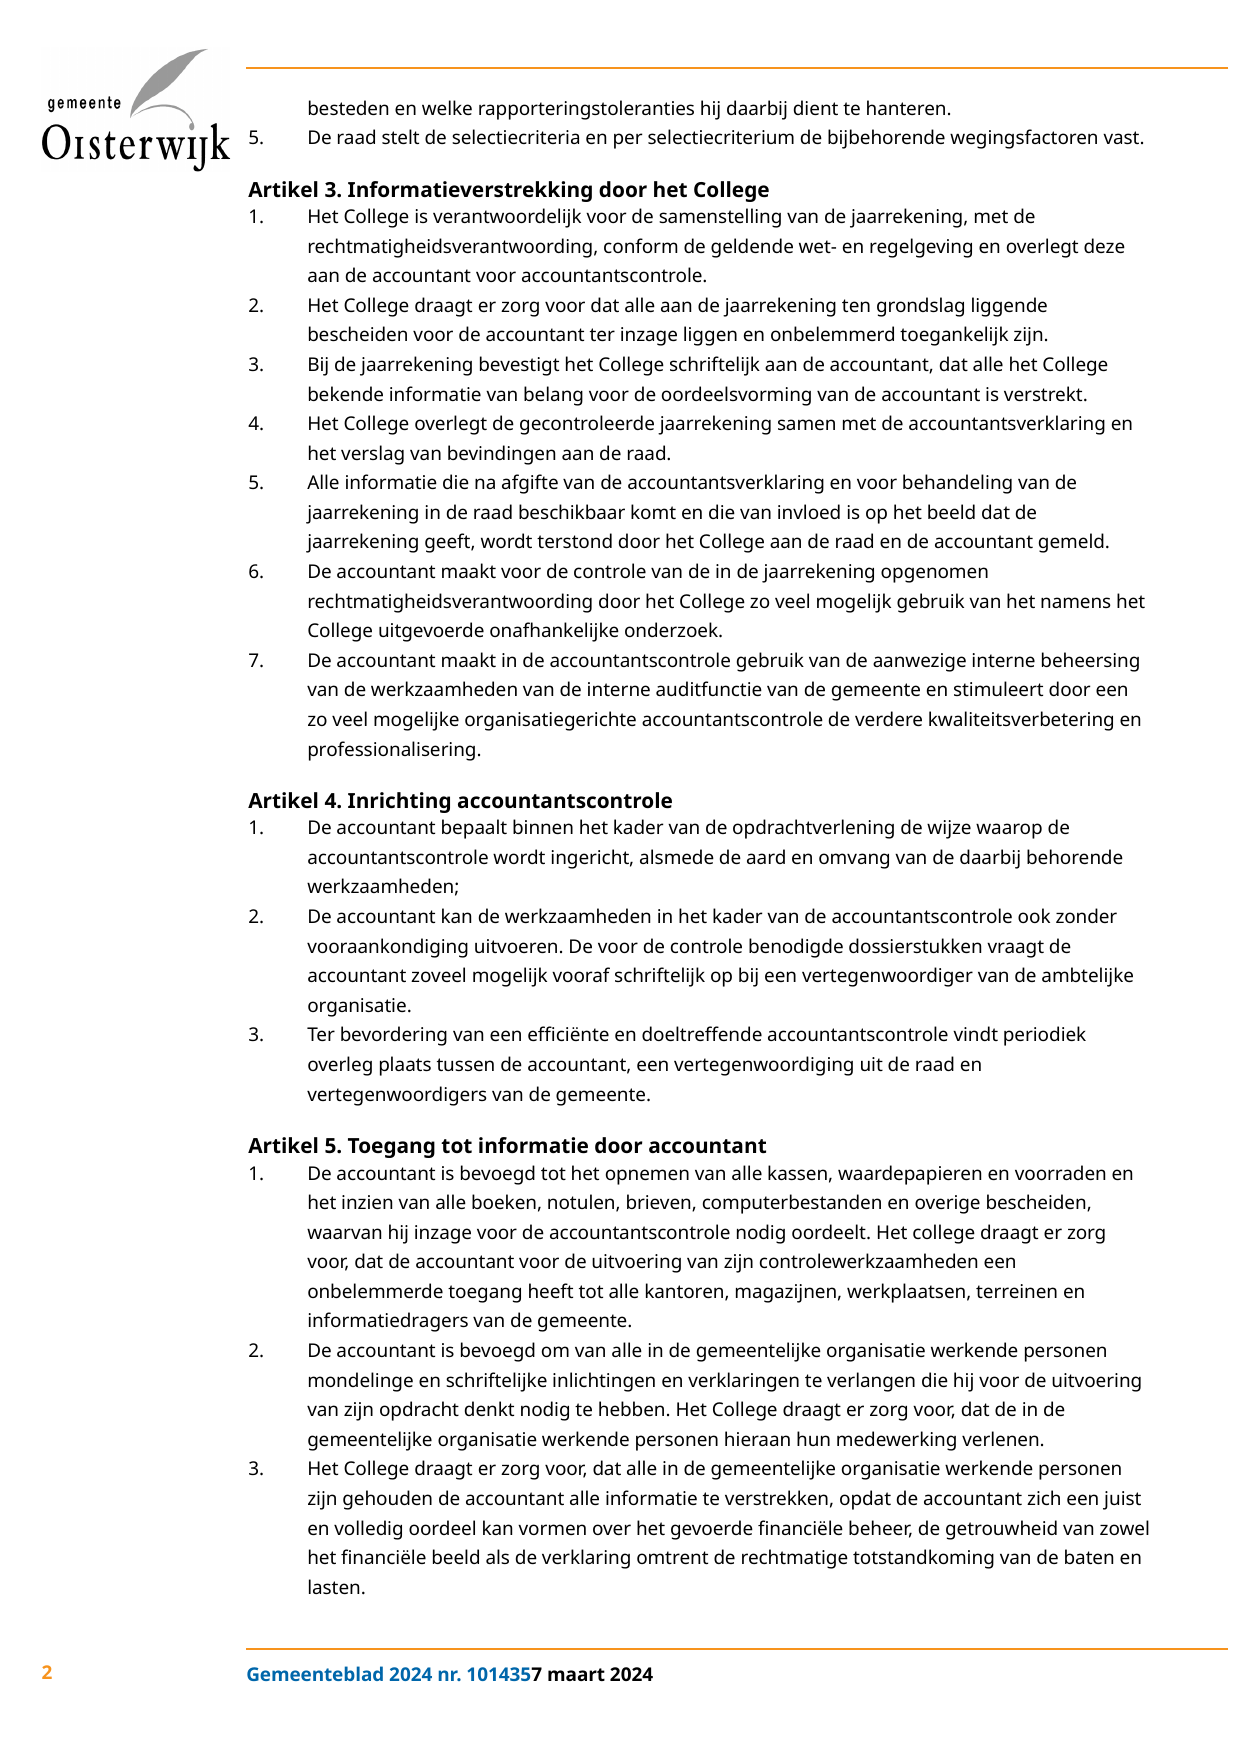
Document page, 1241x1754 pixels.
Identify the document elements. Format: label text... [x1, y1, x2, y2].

list De accountant is bevoegd om van alle in de gemeentelijke organisatie werkende personen mondelinge en schriftelijke inlichtingen en verklaringen te verlangen die hij voor de uitvoering van zijn opdracht denkt nodig te hebben. Het College draagt er zorg voor, dat de in de gemeentelijke organisatie werkende personen hieraan hun medewerking verlenen. [248, 1337, 1152, 1452]
text Artikel 4. Inrichting accountantscontrole [248, 786, 1152, 814]
picture [41, 47, 231, 172]
list De accountant kan de werkzaamheden in het kader van de accountantscontrole ook zonder vooraankondiging uitvoeren. De voor de controle benodigde dossierstukken vraagt de accountant zoveel mogelijk vooraf schriftelijk op bij een vertegenwoordiger van de ambtelijke organisatie. [248, 903, 1152, 1018]
list De raad stelt de selectiecriteria en per selectiecriterium de bijbehorende wegingsfactoren vast. [248, 124, 1152, 150]
list Het College draagt er zorg voor, dat alle in de gemeentelijke organisatie werkende personen zijn gehouden de accountant alle informatie te verstrekken, opdat de accountant zich een juist en volledig oordeel kan vormen over het gevoerde financiële beheer, de getrouwheid van zowel het financiële beeld als de verklaring omtrent de rechtmatige totstandkoming van de baten en lasten. [248, 1456, 1152, 1599]
list De accountant maakt in de accountantscontrole gebruik van de aanwezige interne beheersing van de werkzaamheden van de interne auditfunctie van de gemeente en stimuleert door een zo veel mogelijke organisatiegerichte accountantscontrole de verdere kwaliteitsverbetering en professionalisering. [248, 647, 1152, 761]
list Het College overlegt de gecontroleerde jaarrekening samen met de accountantsverklaring en het verslag van bevindingen aan de raad. [248, 410, 1152, 466]
list Bij de jaarrekening bevestigt het College schriftelijk aan de accountant, dat alle het College bekende informatie van belang voor de oordeelsvorming van de accountant is verstrekt. [248, 351, 1152, 406]
text Artikel 3. Informatieverstrekking door het College [248, 175, 1152, 203]
list De accountant maakt voor de controle van de in de jaarrekening opgenomen rechtmatigheidsverantwoording door het College zo veel mogelijk gebruik van het namens het College uitgevoerde onafhankelijke onderzoek. [248, 558, 1152, 643]
list Het College is verantwoordelijk voor de samenstelling van de jaarrekening, met de rechtmatigheidsverantwoording, conform de geldende wet- en regelgeving en overlegt deze aan de accountant voor accountantscontrole. [248, 203, 1152, 288]
list Het College draagt er zorg voor dat alle aan de jaarrekening ten grondslag liggende bescheiden voor de accountant ter inzage liggen en onbelemmerd toegankelijk zijn. [248, 292, 1152, 347]
list Alle informatie die na afgifte van de accountantsverklaring en voor behandeling van de jaarrekening in de raad beschikbaar komt en die van invloed is op het beeld dat de jaarrekening geeft, wordt terstond door het College aan de raad en de accountant gemeld. [248, 469, 1152, 554]
list besteden en welke rapporteringstoleranties hij daarbij dient te hanteren. [248, 95, 1152, 121]
list De accountant is bevoegd tot het opnemen van alle kassen, waardepapieren en voorraden en het inzien van alle boeken, notulen, brieven, computerbestanden en overige bescheiden, waarvan hij inzage voor de accountantscontrole nodig oordeelt. Het college draagt er zorg voor, dat de accountant voor de uitvoering van zijn controlewerkzaamheden een onbelemmerde toegang heeft tot alle kantoren, magazijnen, werkplaatsen, terreinen en informatiedragers van de gemeente. [248, 1160, 1152, 1333]
text Artikel 5. Toegang tot informatie door accountant [248, 1131, 1152, 1160]
list Ter bevordering van een efficiënte en doeltreffende accountantscontrole vindt periodiek overleg plaats tussen de accountant, een vertegenwoordiging uit de raad en vertegenwoordigers van de gemeente. [248, 1022, 1152, 1107]
list De accountant bepaalt binnen het kader van de opdrachtverlening de wijze waarop de accountantscontrole wordt ingericht, alsmede de aard en omvang van de daarbij behorende werkzaamheden; [248, 814, 1152, 899]
